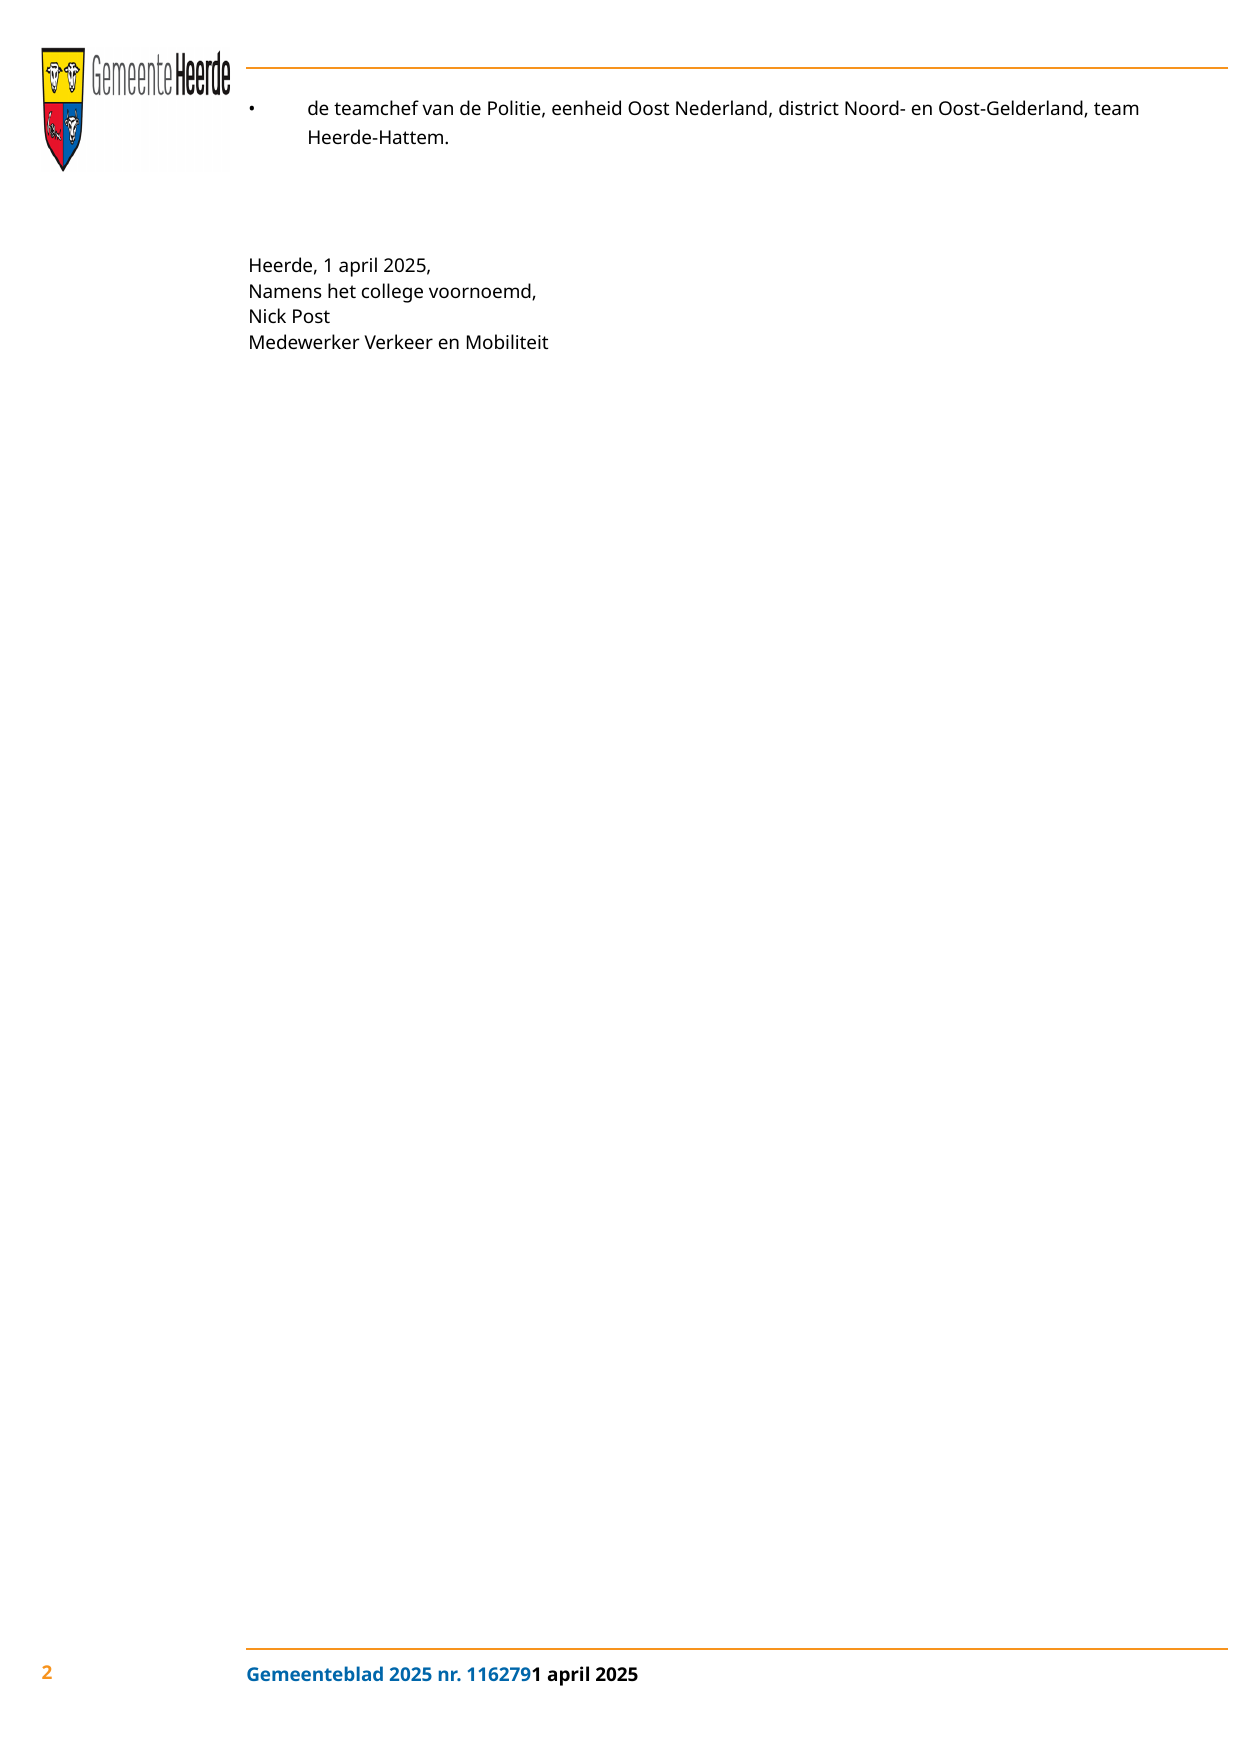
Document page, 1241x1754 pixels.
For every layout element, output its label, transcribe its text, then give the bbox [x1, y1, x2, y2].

text Medewerker Verkeer en Mobiliteit [248, 329, 1152, 355]
picture [41, 47, 231, 172]
list de teamchef van de Politie, eenheid Oost Nederland, district Noord- en Oost-Gelderland, team Heerde-Hattem. [248, 95, 1152, 150]
text Nick Post [248, 304, 1152, 329]
text Namens het college voornoemd, [248, 278, 1152, 304]
text Heerde, 1 april 2025, [248, 252, 1152, 278]
